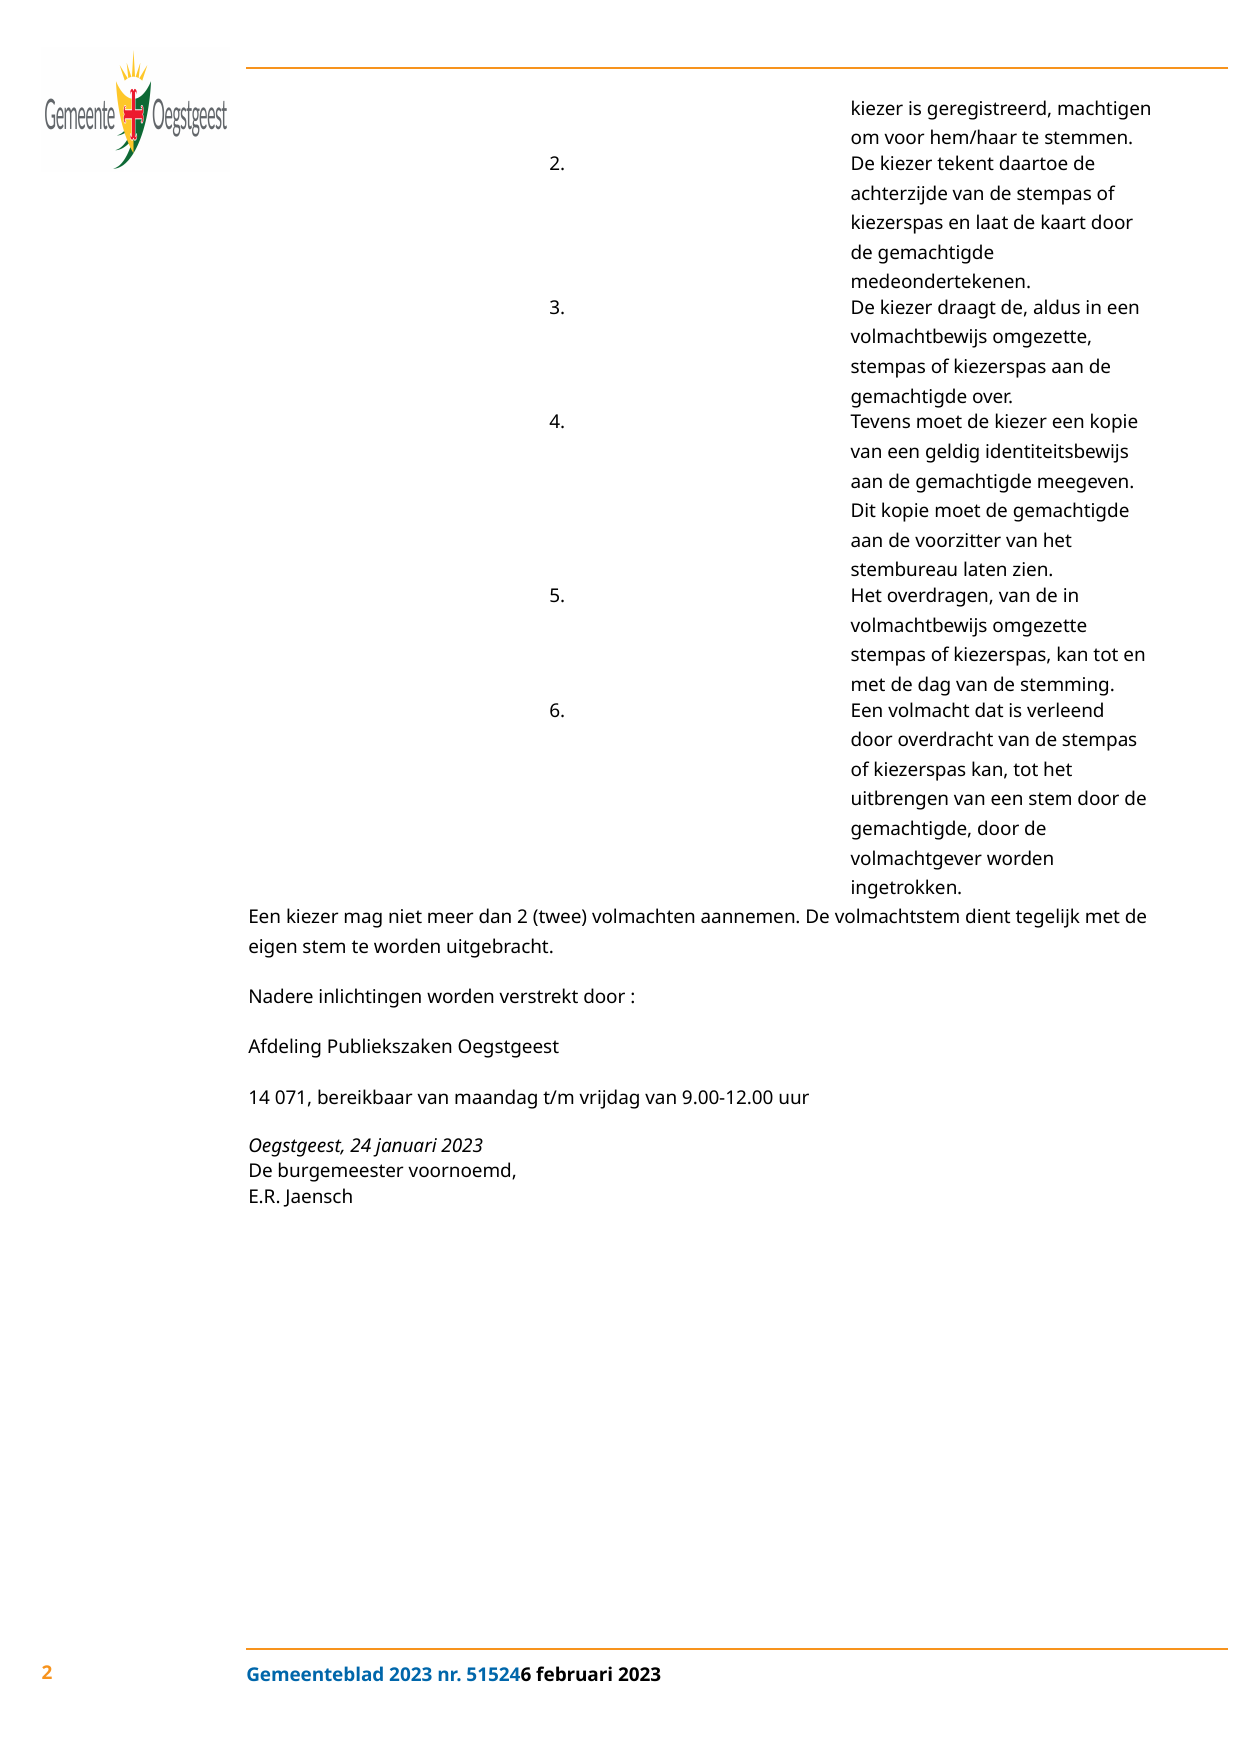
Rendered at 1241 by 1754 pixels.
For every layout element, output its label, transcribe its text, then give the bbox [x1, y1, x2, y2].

table_cell 3. [549, 294, 850, 409]
text Nadere inlichtingen worden verstrekt door : [248, 983, 1152, 1009]
table_cell [248, 294, 549, 409]
table_cell Het overdragen, van de in volmachtbewijs omgezette stempas of kiezerspas, kan tot en met de dag van de stemming. [850, 582, 1152, 697]
text E.R. Jaensch [248, 1183, 1152, 1209]
text De burgemeester voornoemd, [248, 1158, 1152, 1183]
table_cell [549, 95, 850, 150]
text Afdeling Publiekszaken Oegstgeest [248, 1034, 1152, 1059]
text Oegstgeest, 24 januari 2023 [248, 1132, 1152, 1158]
picture [41, 47, 231, 172]
table_cell De kiezer draagt de, aldus in een volmachtbewijs omgezette, stempas of kiezerspas aan de gemachtigde over. [850, 294, 1152, 409]
text 14 071, bereikbaar van maandag t/m vrijdag van 9.00-12.00 uur [248, 1084, 1152, 1110]
table_cell 6. [549, 697, 850, 900]
table_cell [248, 150, 549, 294]
table_cell 2. [549, 150, 850, 294]
table_cell [248, 582, 549, 697]
table_cell 4. [549, 409, 850, 582]
table_cell kiezer is geregistreerd, machtigen om voor hem/haar te stemmen. [850, 95, 1152, 150]
text Een kiezer mag niet meer dan 2 (twee) volmachten aannemen. De volmachtstem dient tegelijk met de eigen stem te worden uitgebracht. [248, 903, 1152, 958]
table_cell [248, 95, 549, 150]
table_cell [248, 409, 549, 582]
table_cell Een volmacht dat is verleend door overdracht van de stempas of kiezerspas kan, tot het uitbrengen van een stem door de gemachtigde, door de volmachtgever worden ingetrokken. [850, 697, 1152, 900]
table_cell [248, 697, 549, 900]
table_cell De kiezer tekent daartoe de achterzijde van de stempas of kiezerspas en laat de kaart door de gemachtigde medeondertekenen. [850, 150, 1152, 294]
table_cell 5. [549, 582, 850, 697]
table_cell Tevens moet de kiezer een kopie van een geldig identiteitsbewijs aan de gemachtigde meegeven. Dit kopie moet de gemachtigde aan de voorzitter van het stembureau laten zien. [850, 409, 1152, 582]
